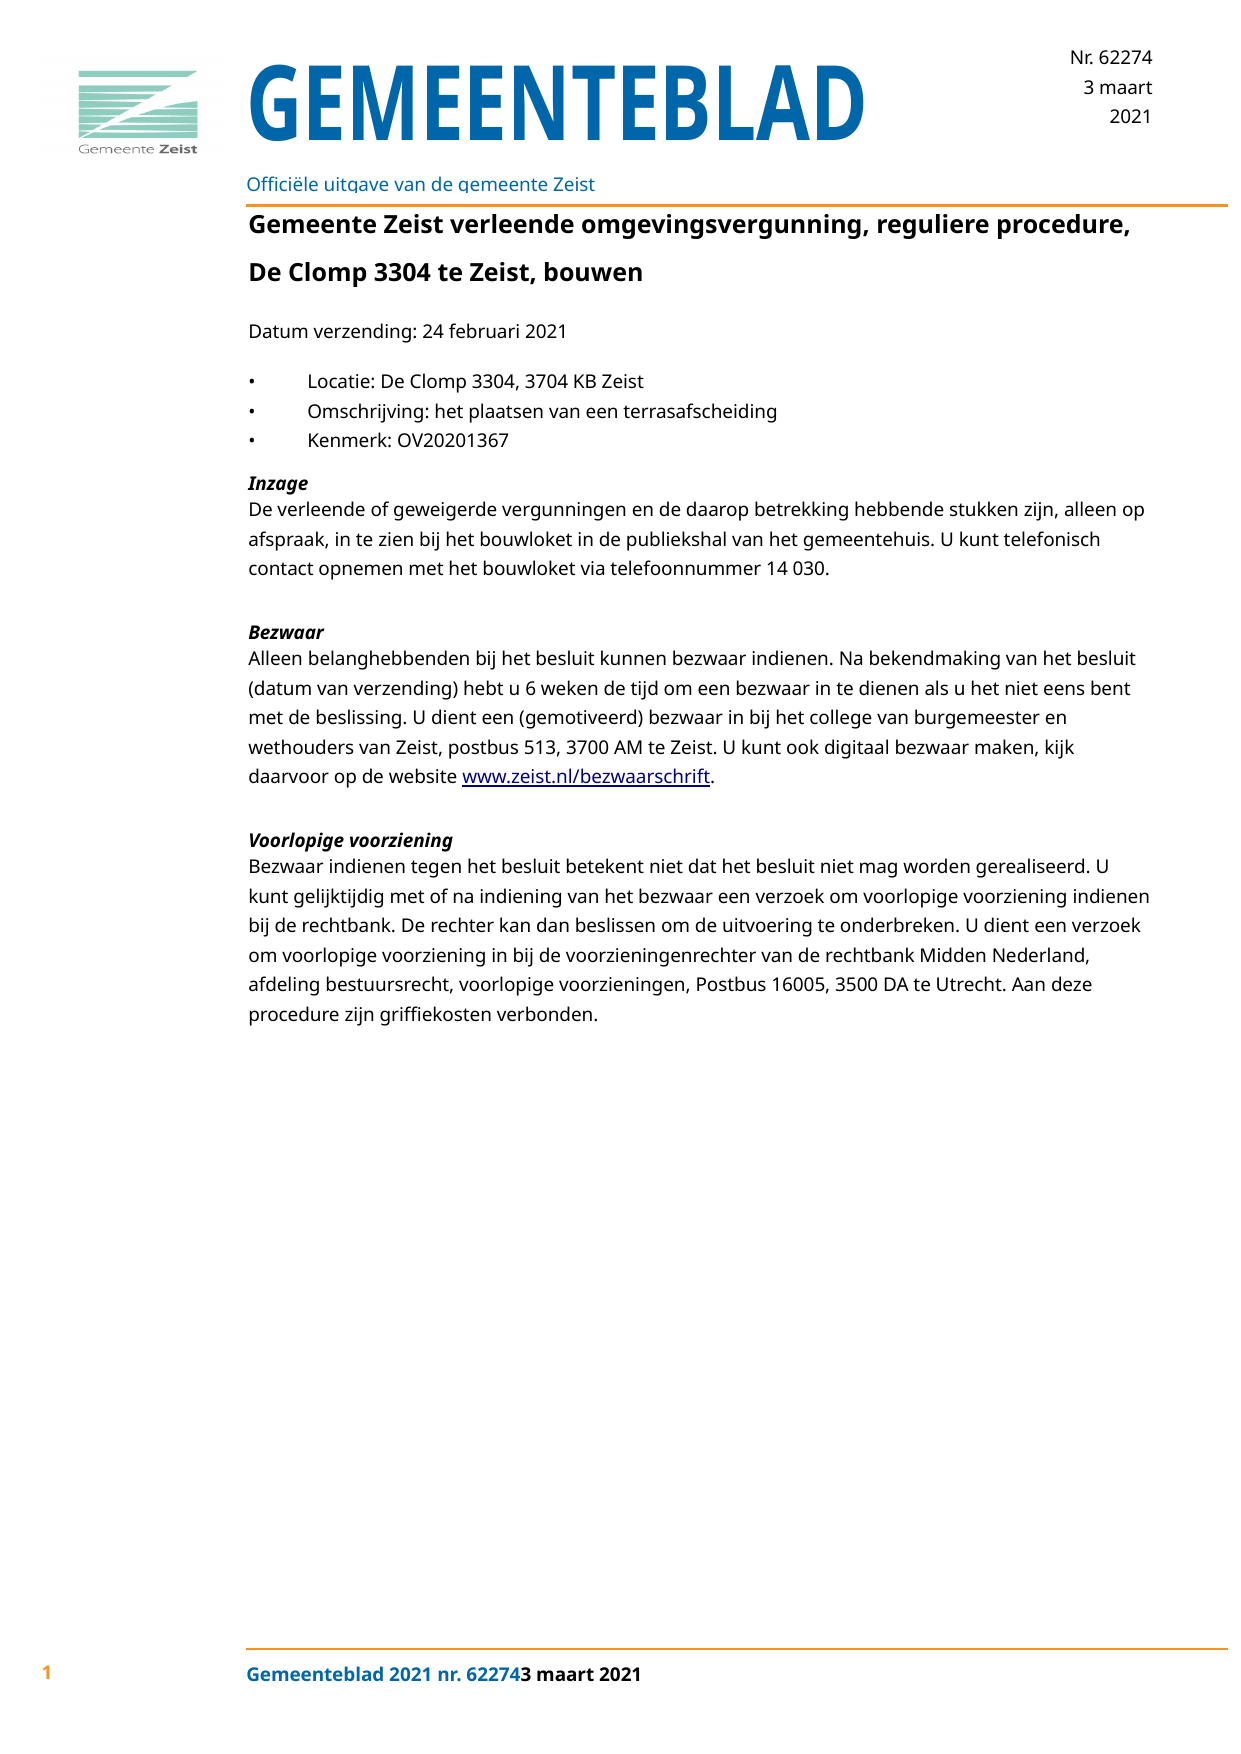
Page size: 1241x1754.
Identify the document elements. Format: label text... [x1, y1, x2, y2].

text Bezwaar indienen tegen het besluit betekent niet dat het besluit niet mag worden gerealiseerd. U kunt gelijktijdig met of na indiening van het bezwaar een verzoek om voorlopige voorziening indienen bij de rechtbank. De rechter kan dan beslissen om de uitvoering te onderbreken. U dient een verzoek om voorlopige voorziening in bij de voorzieningenrechter van de rechtbank Midden Nederland, afdeling bestuursrecht, voorlopige voorzieningen, Postbus 16005, 3500 DA te Utrecht. Aan deze procedure zijn griffiekosten verbonden. [248, 853, 1152, 1027]
text Datum verzending: 24 februari 2021 [248, 318, 1152, 344]
text Voorlopige voorziening [248, 827, 1152, 853]
text Bezwaar [248, 619, 1152, 645]
list Omschrijving: het plaatsen van een terrasafscheiding [248, 398, 1152, 424]
text Alleen belanghebbenden bij het besluit kunnen bezwaar indienen. Na bekendmaking van het besluit (datum van verzending) hebt u 6 weken de tijd om een bezwaar in te dienen als u het niet eens bent met de beslissing. U dient een (gemotiveerd) bezwaar in bij het college van burgemeester en wethouders van Zeist, postbus 513, 3700 AM te Zeist. U kunt ook digitaal bezwaar maken, kijk daarvoor op de website www.zeist.nl/bezwaarschrift. [248, 645, 1152, 789]
list Kenmerk: OV20201367 [248, 427, 1152, 453]
text Gemeente Zeist verleende omgevingsvergunning, reguliere procedure, De Clomp 3304 te Zeist, bouwen [248, 207, 1152, 288]
list Locatie: De Clomp 3304, 3704 KB Zeist [248, 368, 1152, 394]
picture [41, 47, 231, 172]
text De verleende of geweigerde vergunningen en de daarop betrekking hebbende stukken zijn, alleen op afspraak, in te zien bij het bouwloket in de publiekshal van het gemeentehuis. U kunt telefonisch contact opnemen met het bouwloket via telefoonnummer 14 030. [248, 496, 1152, 581]
text Inzage [248, 471, 1152, 496]
